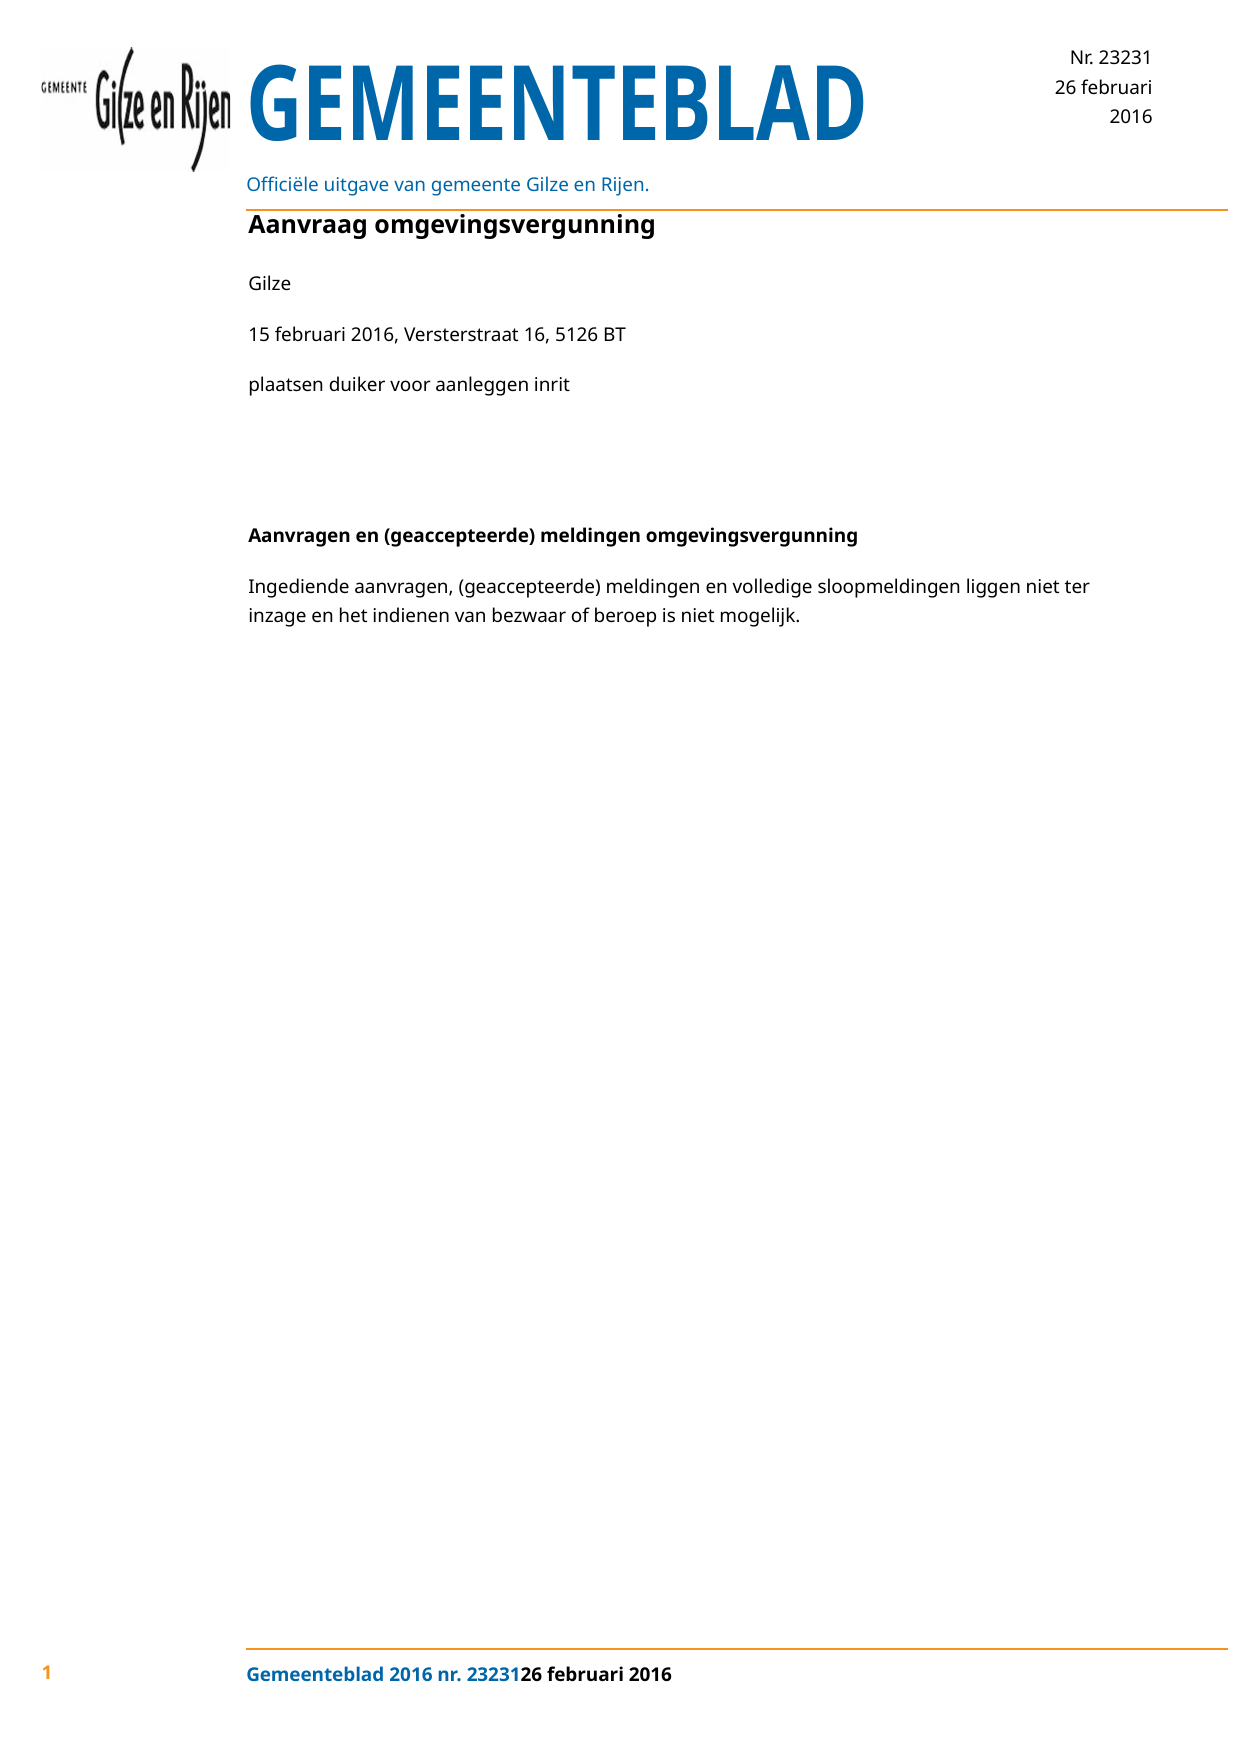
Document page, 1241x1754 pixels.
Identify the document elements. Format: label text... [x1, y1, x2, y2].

picture [41, 47, 231, 172]
text Aanvraag omgevingsvergunning [248, 211, 1152, 241]
text Gilze [248, 270, 1152, 296]
text Aanvragen en (geaccepteerde) meldingen omgevingsvergunning [248, 522, 1152, 548]
text plaatsen duiker voor aanleggen inrit [248, 371, 1152, 397]
text 15 februari 2016, Versterstraat 16, 5126 BT [248, 321, 1152, 346]
text Ingediende aanvragen, (geaccepteerde) meldingen en volledige sloopmeldingen liggen niet ter inzage en het indienen van bezwaar of beroep is niet mogelijk. [248, 573, 1152, 628]
